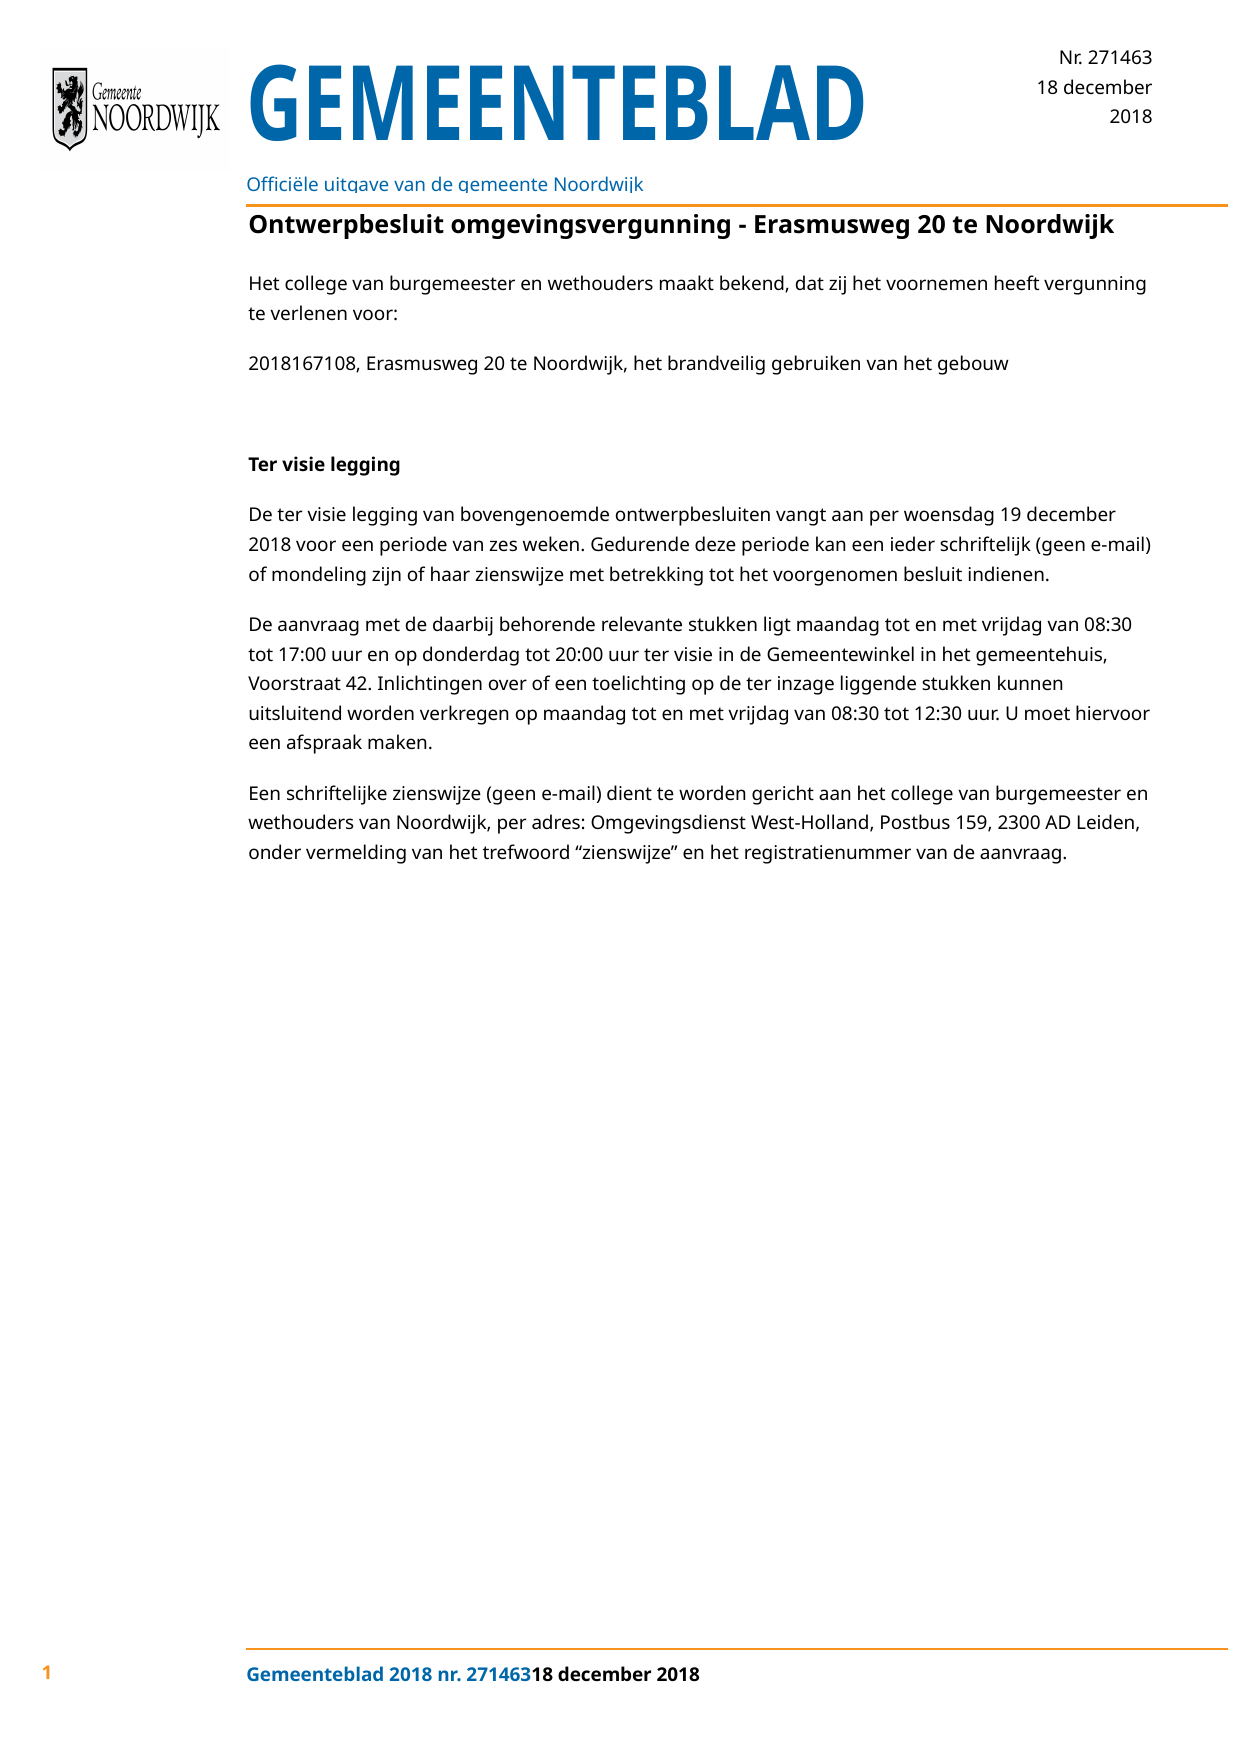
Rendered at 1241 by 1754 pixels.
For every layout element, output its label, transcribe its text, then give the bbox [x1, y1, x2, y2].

text Het college van burgemeester en wethouders maakt bekend, dat zij het voornemen heeft vergunning te verlenen voor: [248, 270, 1152, 326]
text De aanvraag met de daarbij behorende relevante stukken ligt maandag tot en met vrijdag van 08:30 tot 17:00 uur en op donderdag tot 20:00 uur ter visie in de Gemeentewinkel in het gemeentehuis, Voorstraat 42. Inlichtingen over of een toelichting op de ter inzage liggende stukken kunnen uitsluitend worden verkregen op maandag tot en met vrijdag van 08:30 tot 12:30 uur. U moet hiervoor een afspraak maken. [248, 611, 1152, 755]
text Ontwerpbesluit omgevingsvergunning - Erasmusweg 20 te Noordwijk [248, 207, 1152, 241]
text Ter visie legging [248, 451, 1152, 477]
text Een schriftelijke zienswijze (geen e-mail) dient te worden gericht aan het college van burgemeester en wethouders van Noordwijk, per adres: Omgevingsdienst West-Holland, Postbus 159, 2300 AD Leiden, onder vermelding van het trefwoord “zienswijze” en het registratienummer van de aanvraag. [248, 780, 1152, 865]
picture [41, 47, 231, 172]
text De ter visie legging van bovengenoemde ontwerpbesluiten vangt aan per woensdag 19 december 2018 voor een periode van zes weken. Gedurende deze periode kan een ieder schriftelijk (geen e-mail) of mondeling zijn of haar zienswijze met betrekking tot het voorgenomen besluit indienen. [248, 502, 1152, 586]
text 2018167108, Erasmusweg 20 te Noordwijk, het brandveilig gebruiken van het gebouw [248, 350, 1152, 376]
